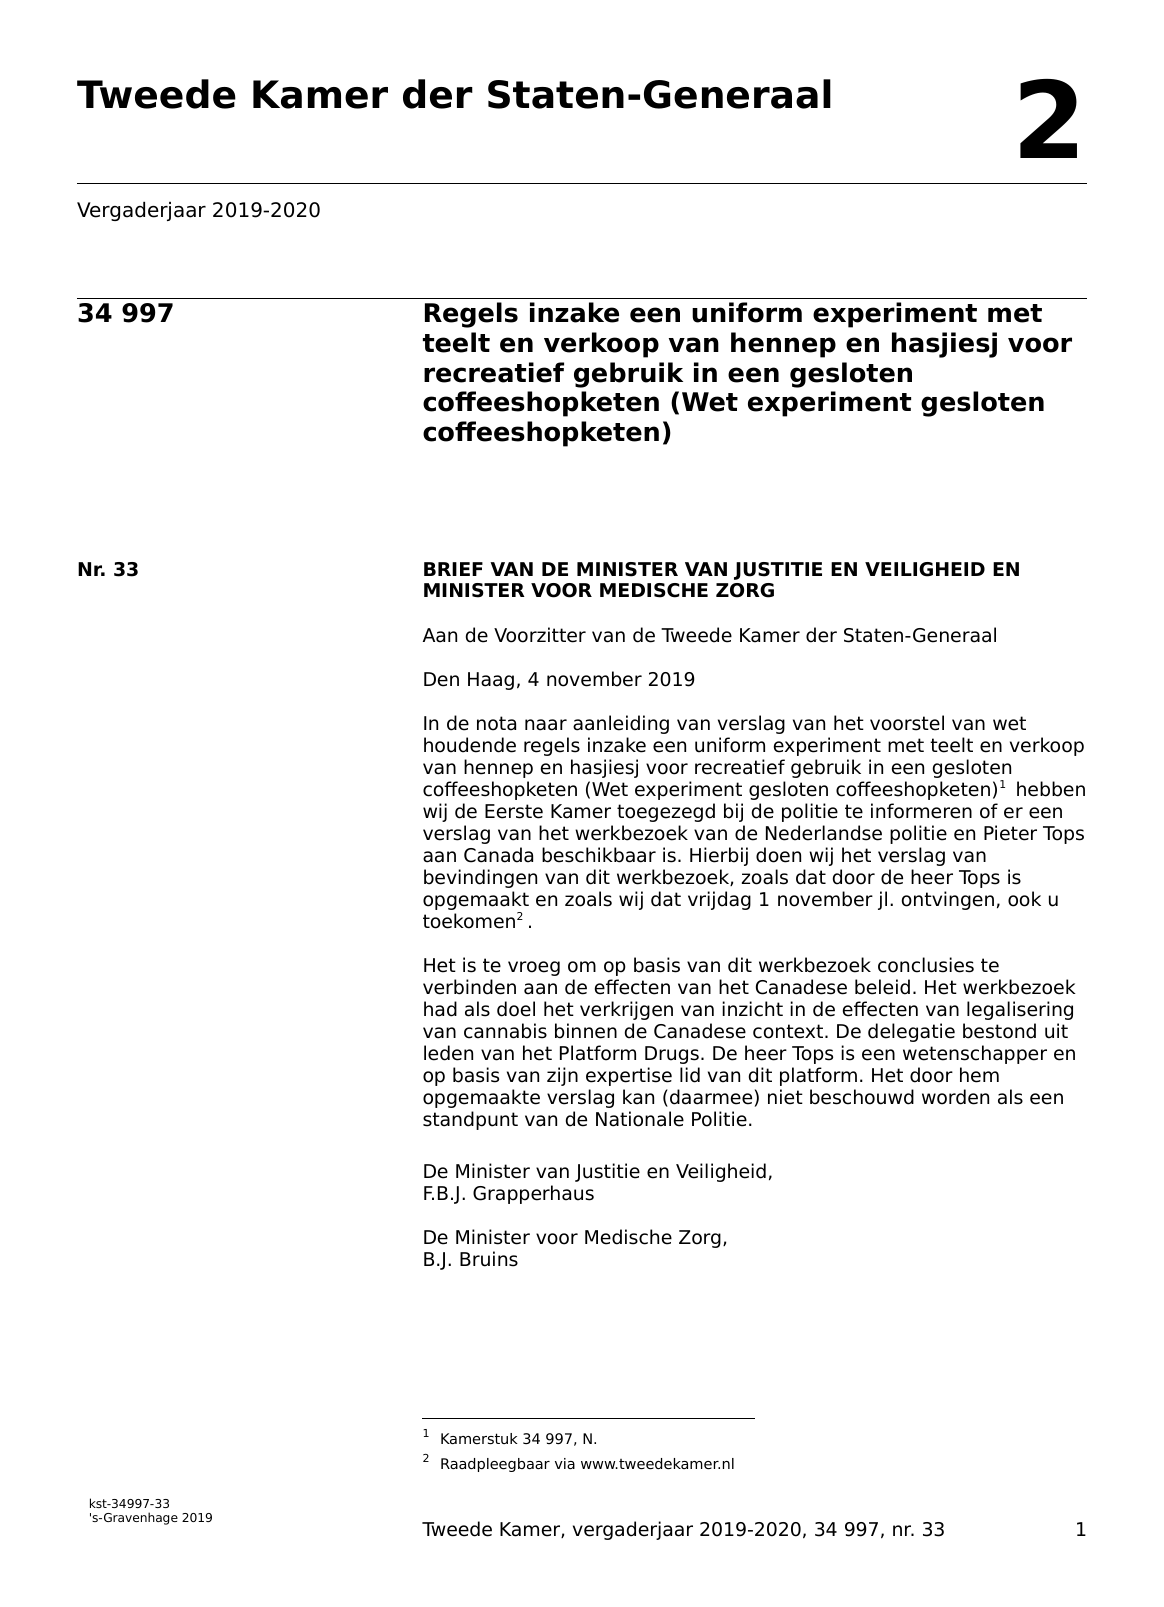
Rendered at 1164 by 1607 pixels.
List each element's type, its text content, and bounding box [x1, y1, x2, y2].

subtitle Nr. 33 BRIEF VAN DE MINISTER VAN JUSTITIE EN VEILIGHEID EN MINISTER VOOR MEDISCHE ZORG [77, 558, 1087, 602]
text kst-34997-33 [88, 1497, 323, 1511]
text Het is te vroeg om op basis van dit werkbezoek conclusies te verbinden aan de effecten van het Canadese beleid. Het werkbezoek had als doel het verkrijgen van inzicht in de effecten van legalisering van cannabis binnen de Canadese context. De delegatie bestond uit leden van het Platform Drugs. De heer Tops is een wetenschapper en op basis van zijn expertise lid van dit platform. Het door hem opgemaakte verslag kan (daarmee) niet beschouwd worden als een standpunt van de Nationale Politie. [422, 955, 1087, 1131]
subtitle 34 997 Regels inzake een uniform experiment met teelt en verkoop van hennep en hasjiesj voor recreatief gebruik in een gesloten coffeeshopketen (Wet experiment gesloten coffeeshopketen) [77, 299, 1087, 447]
text De Minister van Justitie en Veiligheid, F.B.J. Grapperhaus [422, 1161, 1087, 1205]
text In de nota naar aanleiding van verslag van het voorstel van wet houdende regels inzake een uniform experiment met teelt en verkoop van hennep en hasjiesj voor recreatief gebruik in een gesloten coffeeshopketen (Wet experiment gesloten coffeeshopketen) hebben wij de Eerste Kamer toegezegd bij de politie te informeren of er een verslag van het werkbezoek van de Nederlandse politie en Pieter Tops aan Canada beschikbaar is. Hierbij doen wij het verslag van bevindingen van dit werkbezoek, zoals dat door de heer Tops is opgemaakt en zoals wij dat vrijdag 1 november jl. ontvingen, ook u toekomen. [422, 713, 1087, 933]
text Kamerstuk 34 997, N. [422, 1427, 1087, 1449]
text Raadpleegbaar via www.tweedekamer.nl [422, 1452, 1087, 1474]
table_header 2 [886, 59, 1087, 183]
text De Minister voor Medische Zorg, B.J. Bruins [422, 1227, 1087, 1271]
table_cell Vergaderjaar 2019-2020 [77, 184, 1087, 298]
table_header Tweede Kamer der Staten-Generaal [77, 59, 886, 183]
text 's-Gravenhage 2019 [88, 1511, 323, 1525]
text Den Haag, 4 november 2019 [422, 669, 1087, 691]
text Aan de Voorzitter van de Tweede Kamer der Staten-Generaal [422, 624, 1087, 647]
